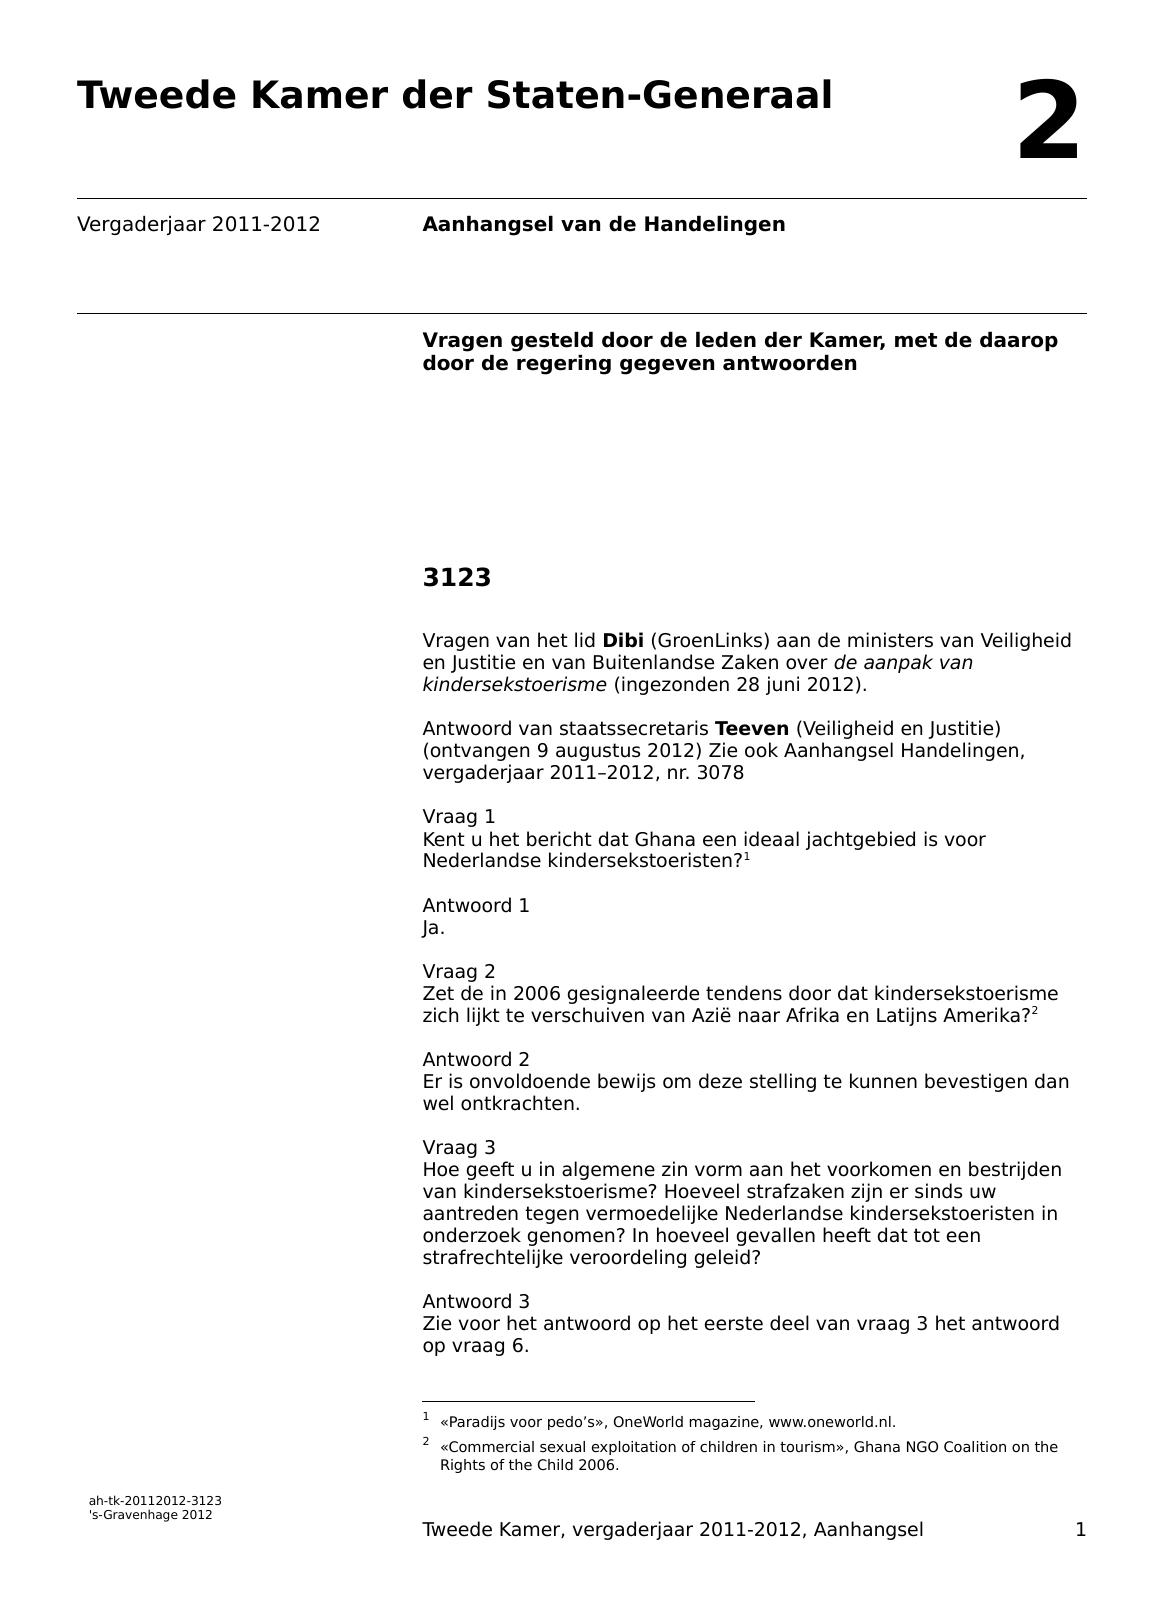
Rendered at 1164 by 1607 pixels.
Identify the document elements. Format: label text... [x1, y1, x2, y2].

text ah-tk-20112012-3123 [88, 1494, 323, 1508]
text Vraag 1 [422, 806, 1087, 828]
table_header Tweede Kamer der Staten-Generaal [77, 59, 886, 198]
text Hoe geeft u in algemene zin vorm aan het voorkomen en bestrijden van kindersekstoerisme? Hoeveel strafzaken zijn er sinds uw aantreden tegen vermoedelijke Nederlandse kindersekstoeristen in onderzoek genomen? In hoeveel gevallen heeft dat tot een strafrechtelijke veroordeling geleid? [422, 1159, 1087, 1269]
text Vragen van het lid Dibi (GroenLinks) aan de ministers van Veiligheid en Justitie en van Buitenlandse Zaken over de aanpak van kindersekstoerisme (ingezonden 28 juni 2012). [422, 630, 1087, 696]
text Zet de in 2006 gesignaleerde tendens door dat kindersekstoerisme zich lijkt te verschuiven van Azië naar Afrika en Latijns Amerika? [422, 983, 1087, 1027]
text Antwoord 1 [422, 894, 1087, 917]
text Vraag 3 [422, 1137, 1087, 1159]
table_cell [77, 314, 422, 375]
text 3123 [422, 563, 1087, 592]
text Ja. [422, 917, 1087, 938]
text Zie voor het antwoord op het eerste deel van vraag 3 het antwoord op vraag 6. [422, 1313, 1087, 1357]
table_cell Aanhangsel van de Handelingen [422, 199, 1087, 313]
text «Paradijs voor pedo’s», OneWorld magazine, www.oneworld.nl. [422, 1410, 1087, 1432]
table_cell Vragen gesteld door de leden der Kamer, met de daarop door de regering gegeven antwoorden [422, 314, 1087, 375]
text Kent u het bericht dat Ghana een ideaal jachtgebied is voor Nederlandse kindersekstoeristen? [422, 828, 1087, 872]
text Antwoord van staatssecretaris Teeven (Veiligheid en Justitie) (ontvangen 9 augustus 2012) Zie ook Aanhangsel Handelingen, vergaderjaar 2011–2012, nr. 3078 [422, 718, 1087, 784]
text Antwoord 2 [422, 1049, 1087, 1071]
text Vraag 2 [422, 961, 1087, 983]
text «Commercial sexual exploitation of children in tourism», Ghana NGO Coalition on the Rights of the Child 2006. [422, 1435, 1087, 1474]
table_cell Vergaderjaar 2011-2012 [77, 199, 422, 313]
text Antwoord 3 [422, 1291, 1087, 1313]
text Er is onvoldoende bewijs om deze stelling te kunnen bevestigen dan wel ontkrachten. [422, 1071, 1087, 1115]
table_header 2 [886, 59, 1087, 198]
text 's-Gravenhage 2012 [88, 1508, 323, 1522]
